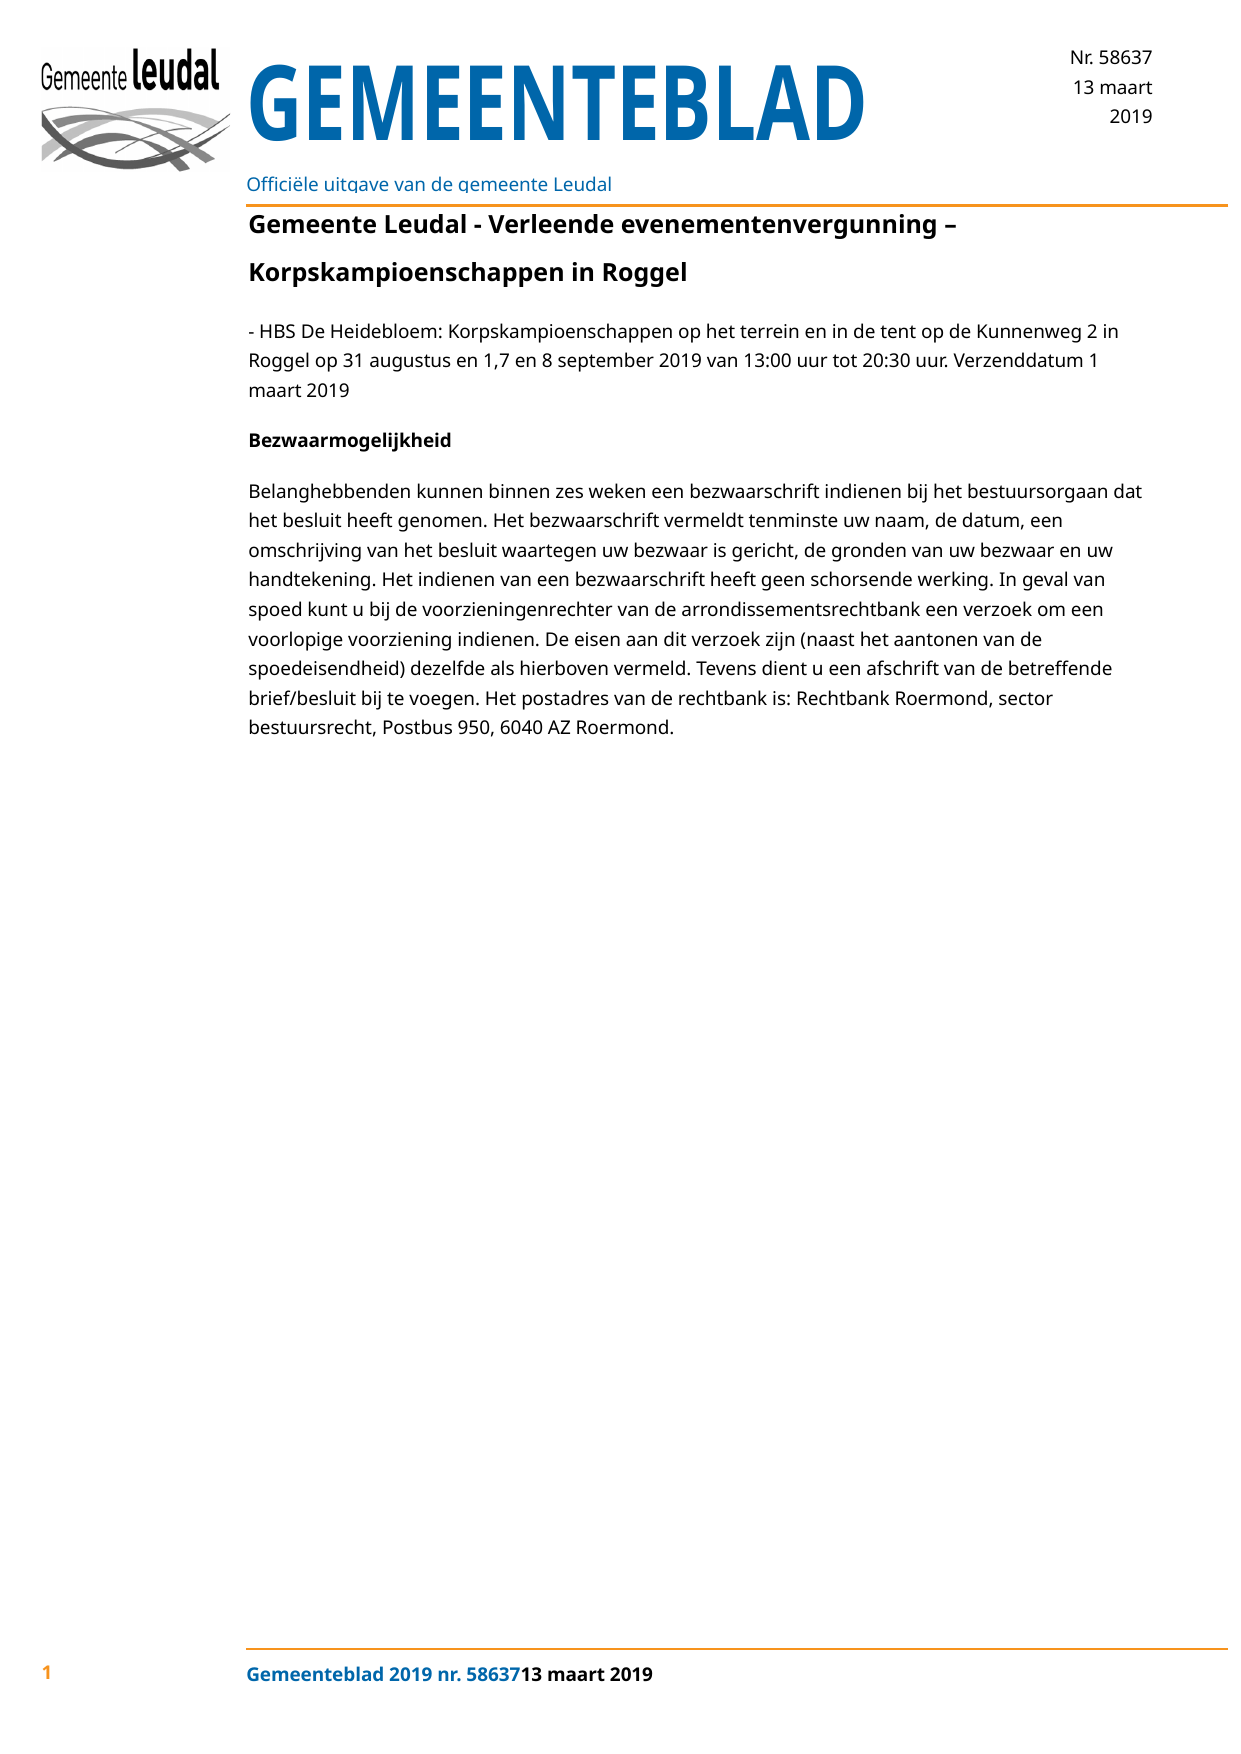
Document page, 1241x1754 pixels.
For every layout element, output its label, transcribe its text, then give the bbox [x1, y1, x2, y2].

text Belanghebbenden kunnen binnen zes weken een bezwaarschrift indienen bij het bestuursorgaan dat het besluit heeft genomen. Het bezwaarschrift vermeldt tenminste uw naam, de datum, een omschrijving van het besluit waartegen uw bezwaar is gericht, de gronden van uw bezwaar en uw handtekening. Het indienen van een bezwaarschrift heeft geen schorsende werking. In geval van spoed kunt u bij de voorzieningenrechter van de arrondissementsrechtbank een verzoek om een voorlopige voorziening indienen. De eisen aan dit verzoek zijn (naast het aantonen van de spoedeisendheid) dezelfde als hierboven vermeld. Tevens dient u een afschrift van de betreffende brief/besluit bij te voegen. Het postadres van de rechtbank is: Rechtbank Roermond, sector bestuursrecht, Postbus 950, 6040 AZ Roermond. [248, 478, 1152, 740]
text Bezwaarmogelijkheid [248, 427, 1152, 453]
text Gemeente Leudal - Verleende evenementenvergunning – Korpskampioenschappen in Roggel [248, 207, 1152, 288]
picture [41, 47, 231, 172]
text - HBS De Heidebloem: Korpskampioenschappen op het terrein en in de tent op de Kunnenweg 2 in Roggel op 31 augustus en 1,7 en 8 september 2019 van 13:00 uur tot 20:30 uur. Verzenddatum 1 maart 2019 [248, 318, 1152, 403]
